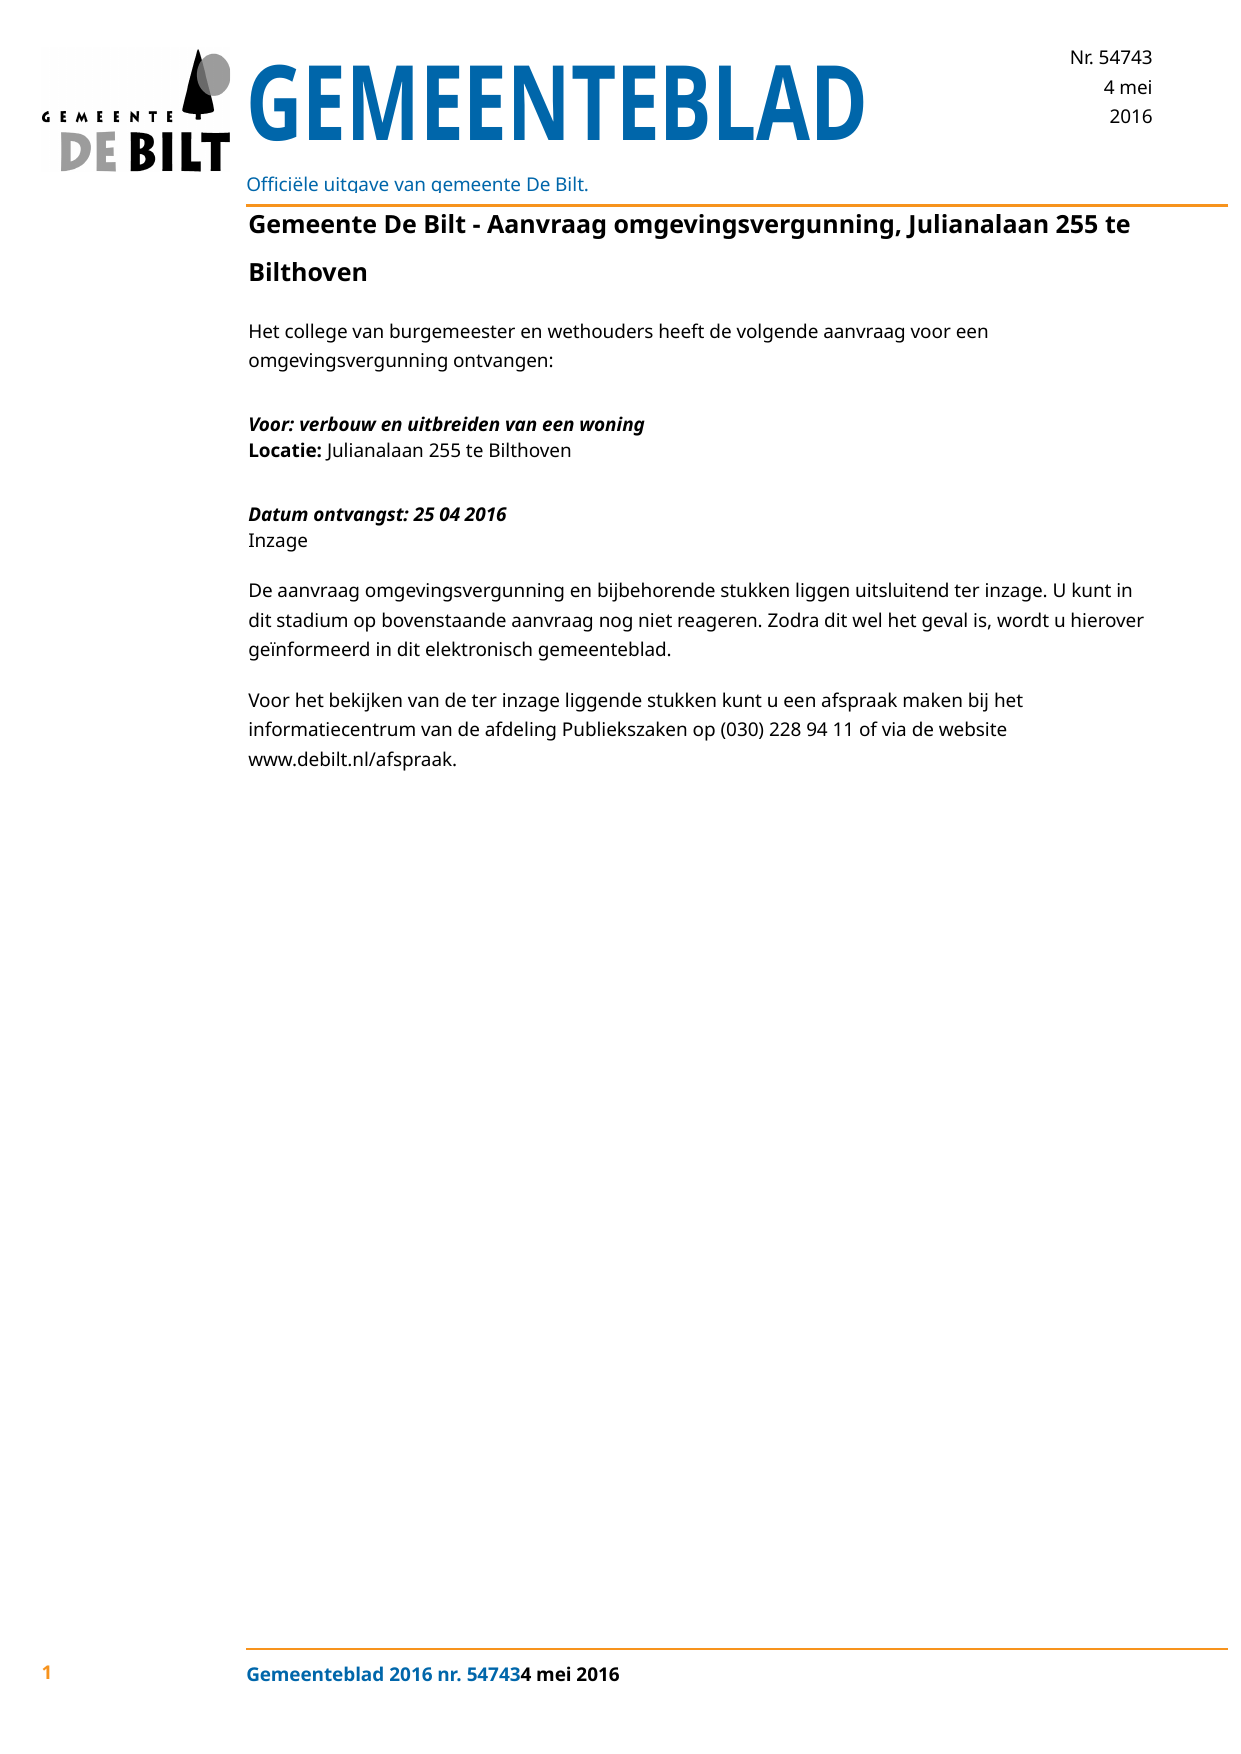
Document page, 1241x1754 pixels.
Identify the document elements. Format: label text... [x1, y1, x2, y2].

text Voor het bekijken van de ter inzage liggende stukken kunt u een afspraak maken bij het informatiecentrum van de afdeling Publiekszaken op (030) 228 94 11 of via de website www.debilt.nl/afspraak. [248, 687, 1152, 772]
text Gemeente De Bilt - Aanvraag omgevingsvergunning, Julianalaan 255 te Bilthoven [248, 207, 1152, 288]
text Inzage [248, 527, 1152, 553]
text Voor: verbouw en uitbreiden van een woning [248, 411, 1152, 437]
text Het college van burgemeester en wethouders heeft de volgende aanvraag voor een omgevingsvergunning ontvangen: [248, 318, 1152, 373]
text De aanvraag omgevingsvergunning en bijbehorende stukken liggen uitsluitend ter inzage. U kunt in dit stadium op bovenstaande aanvraag nog niet reageren. Zodra dit wel het geval is, wordt u hierover geïnformeerd in dit elektronisch gemeenteblad. [248, 577, 1152, 662]
text Locatie: Julianalaan 255 te Bilthoven [248, 437, 1152, 463]
text Datum ontvangst: 25 04 2016 [248, 501, 1152, 527]
picture [41, 47, 231, 172]
